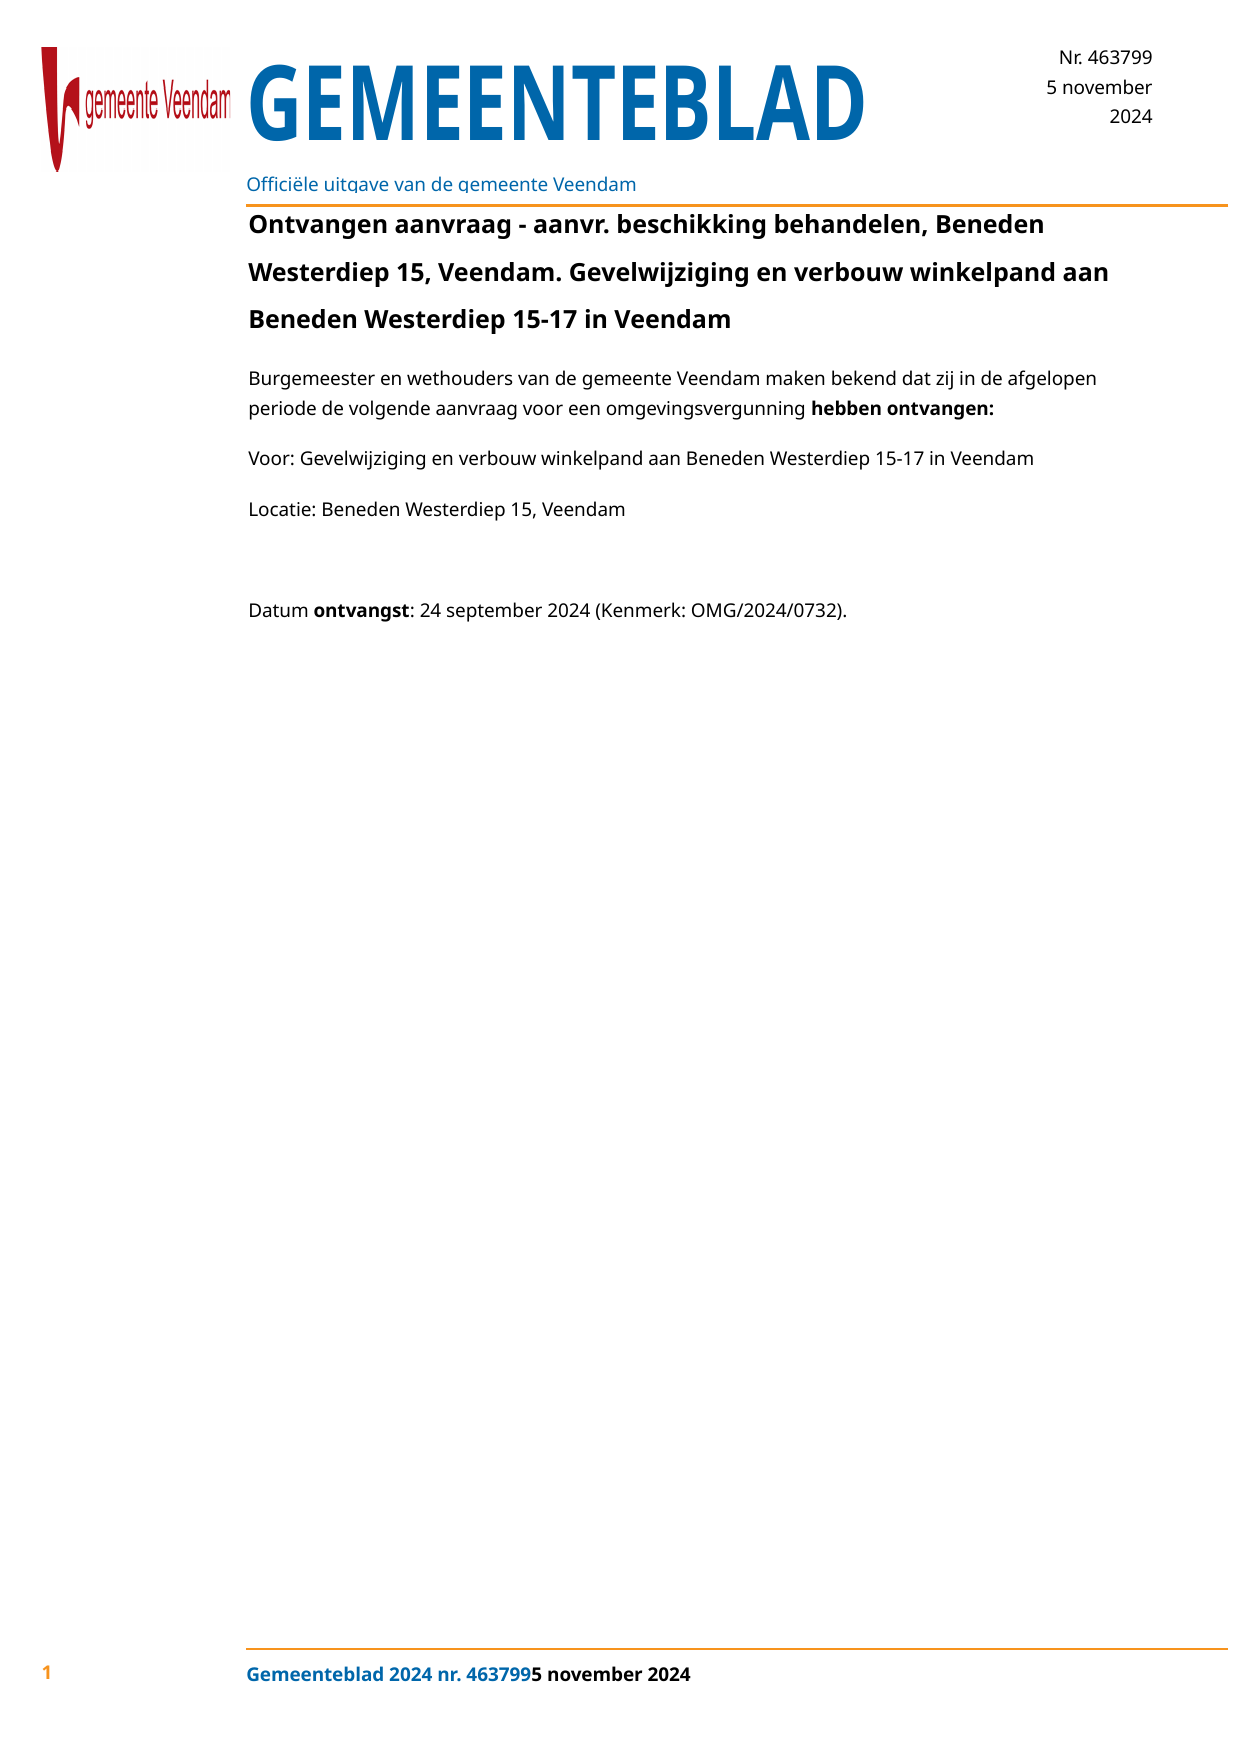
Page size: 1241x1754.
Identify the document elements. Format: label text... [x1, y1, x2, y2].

text Ontvangen aanvraag - aanvr. beschikking behandelen, Beneden Westerdiep 15, Veendam. Gevelwijziging en verbouw winkelpand aan Beneden Westerdiep 15-17 in Veendam [248, 207, 1152, 336]
text Datum ontvangst: 24 september 2024 (Kenmerk: OMG/2024/0732). [248, 597, 1152, 622]
text Voor: Gevelwijziging en verbouw winkelpand aan Beneden Westerdiep 15-17 in Veendam [248, 446, 1152, 471]
text Locatie: Beneden Westerdiep 15, Veendam [248, 496, 1152, 522]
text Burgemeester en wethouders van de gemeente Veendam maken bekend dat zij in de afgelopen periode de volgende aanvraag voor een omgevingsvergunning hebben ontvangen: [248, 366, 1152, 421]
picture [41, 47, 231, 172]
